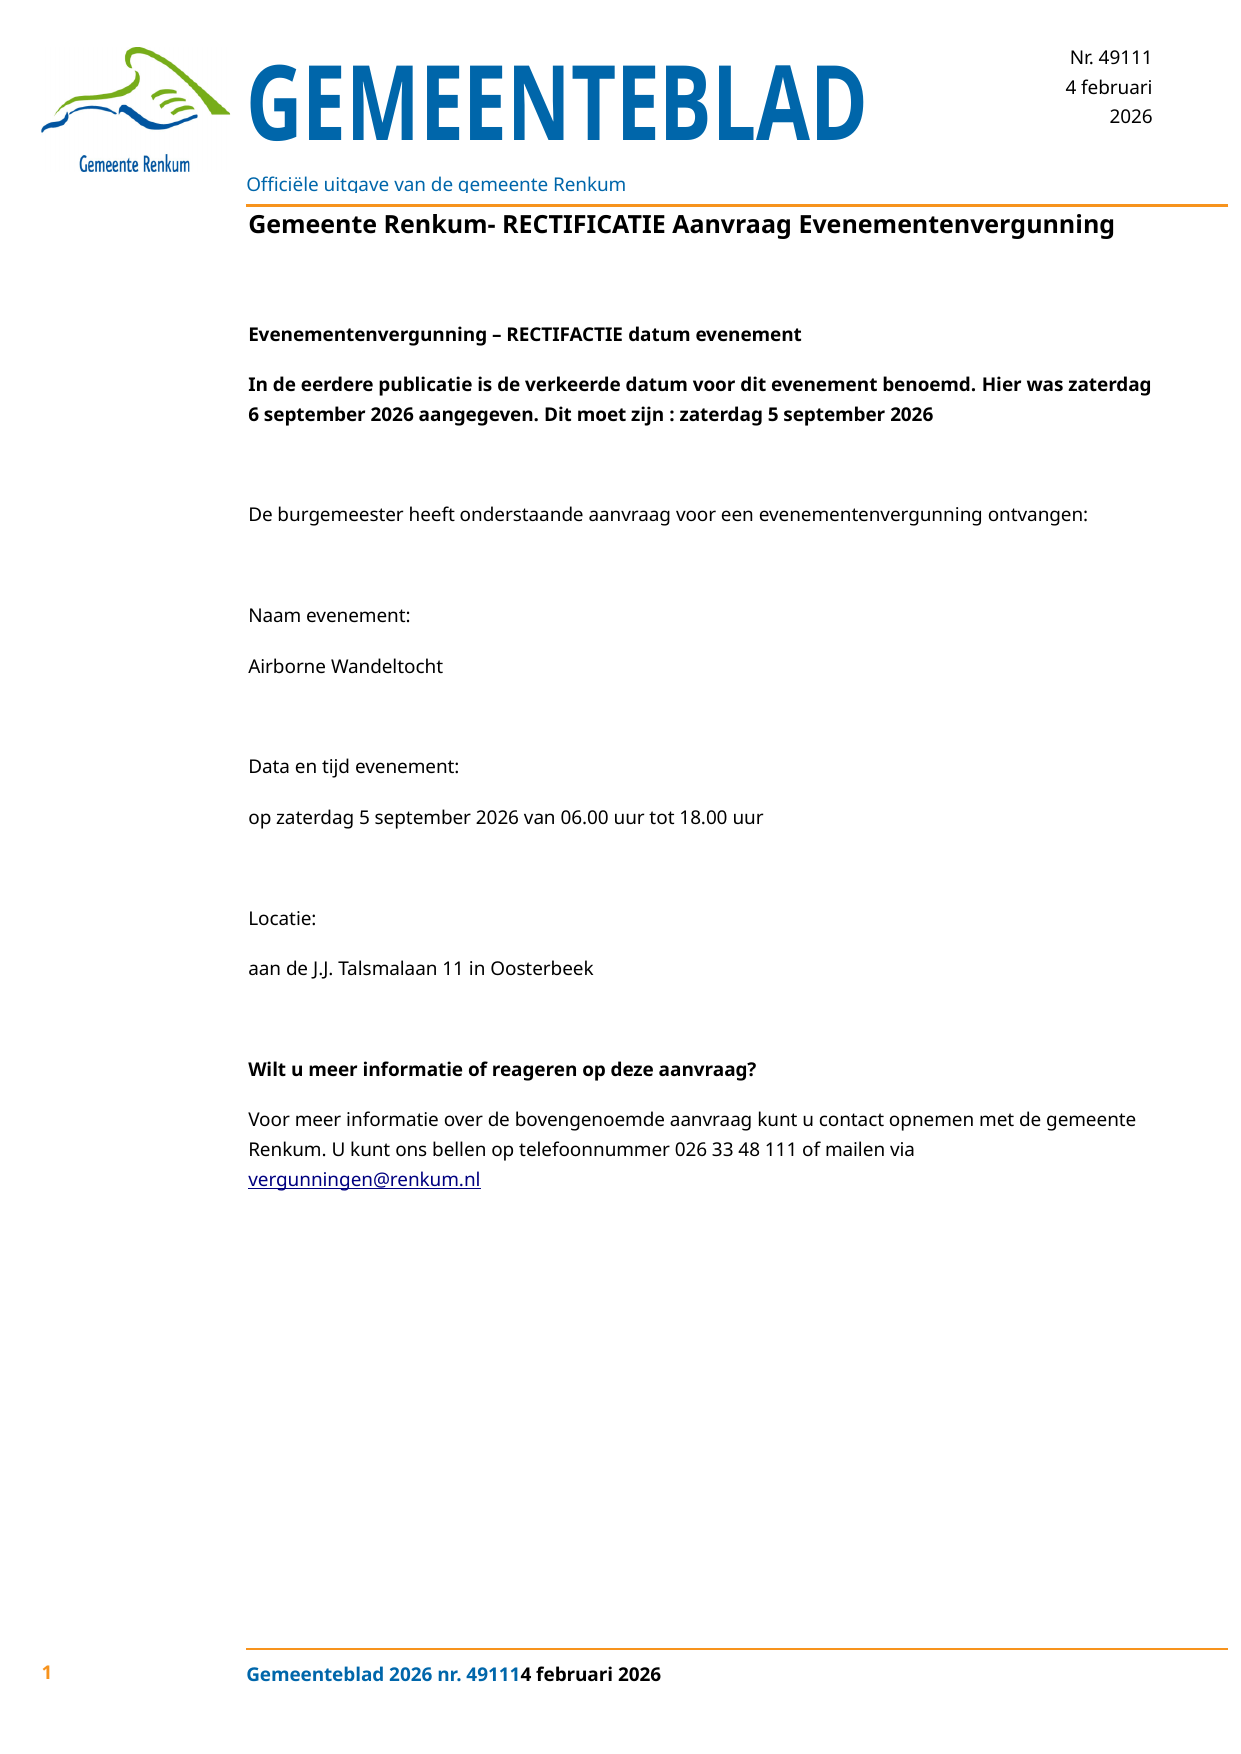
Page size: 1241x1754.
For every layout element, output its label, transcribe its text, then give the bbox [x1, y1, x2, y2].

text Evenementenvergunning – RECTIFACTIE datum evenement [248, 321, 1152, 346]
text Wilt u meer informatie of reageren op deze aanvraag? [248, 1056, 1152, 1082]
text Gemeente Renkum- RECTIFICATIE Aanvraag Evenementenvergunning [248, 207, 1152, 241]
text Locatie: [248, 905, 1152, 931]
text In de eerdere publicatie is de verkeerde datum voor dit evenement benoemd. Hier was zaterdag 6 september 2026 aangegeven. Dit moet zijn : zaterdag 5 september 2026 [248, 371, 1152, 426]
text Naam evenement: [248, 602, 1152, 628]
text Data en tijd evenement: [248, 754, 1152, 779]
text aan de J.J. Talsmalaan 11 in Oosterbeek [248, 955, 1152, 981]
text Airborne Wandeltocht [248, 653, 1152, 678]
text op zaterdag 5 september 2026 van 06.00 uur tot 18.00 uur [248, 804, 1152, 830]
picture [41, 47, 231, 172]
text Voor meer informatie over de bovengenoemde aanvraag kunt u contact opnemen met de gemeente Renkum. U kunt ons bellen op telefoonnummer 026 33 48 111 of mailen via vergunningen@renkum.nl [248, 1107, 1152, 1191]
text De burgemeester heeft onderstaande aanvraag voor een evenementenvergunning ontvangen: [248, 502, 1152, 527]
